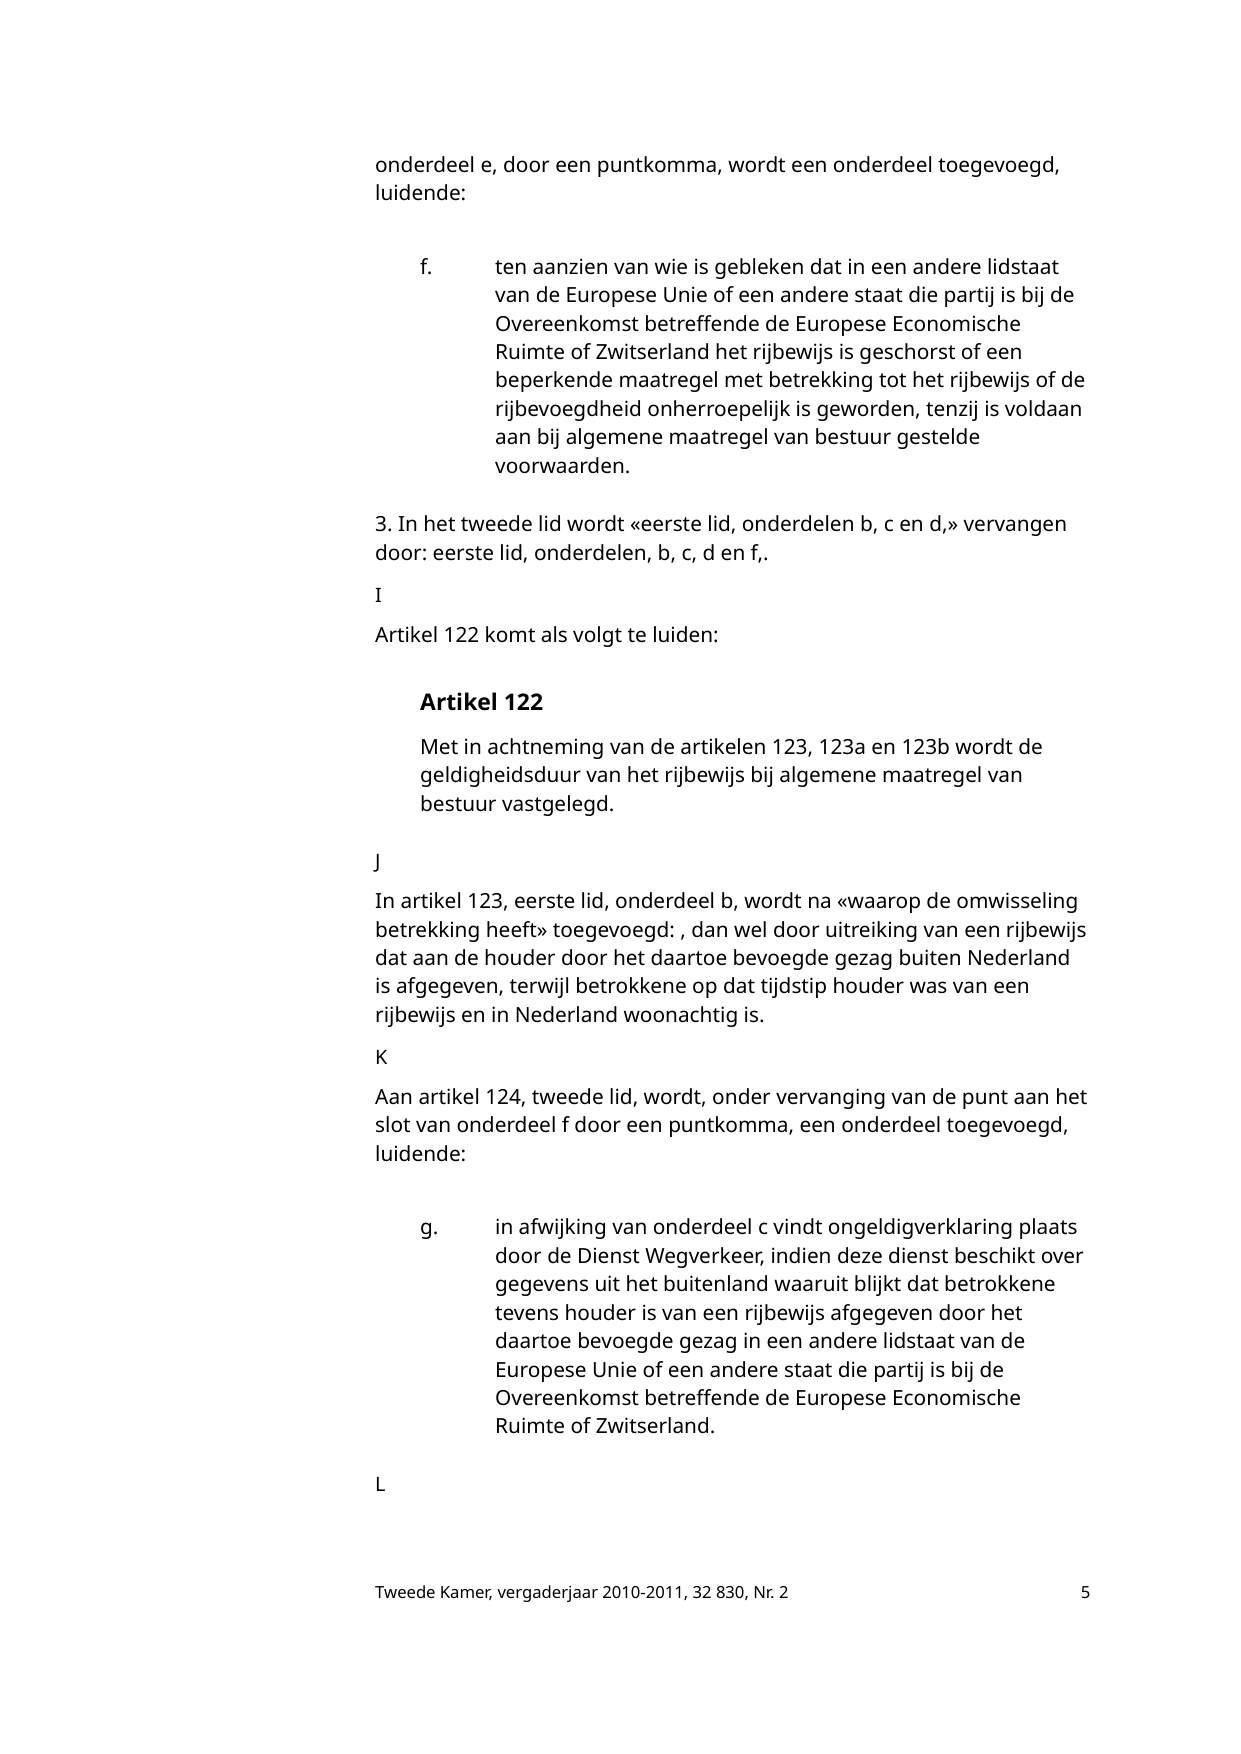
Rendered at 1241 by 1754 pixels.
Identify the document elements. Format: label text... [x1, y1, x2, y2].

text Aan artikel 124, tweede lid, wordt, onder vervanging van de punt aan het slot van onderdeel f door een puntkomma, een onderdeel toegevoegd, luidende: [375, 1082, 1090, 1167]
text I [375, 581, 1090, 608]
text 3. In het tweede lid wordt «eerste lid, onderdelen b, c en d,» vervangen door: eerste lid, onderdelen, b, c, d en f,. [375, 509, 1090, 566]
text Artikel 122 komt als volgt te luiden: [375, 620, 1090, 648]
list in afwijking van onderdeel c vindt ongeldigverklaring plaats door de Dienst Wegverkeer, indien deze dienst beschikt over gegevens uit het buitenland waaruit blijkt dat betrokkene tevens houder is van een rijbewijs afgegeven door het daartoe bevoegde gezag in een andere lidstaat van de Europese Unie of een andere staat die partij is bij de Overeenkomst betreffende de Europese Economische Ruimte of Zwitserland. [420, 1212, 1090, 1440]
text L [375, 1470, 1090, 1497]
subtitle Artikel 122 [420, 686, 1090, 717]
text onderdeel e, door een puntkomma, wordt een onderdeel toegevoegd, luidende: [375, 150, 1090, 207]
text Met in achtneming van de artikelen 123, 123a en 123b wordt de geldigheidsduur van het rijbewijs bij algemene maatregel van bestuur vastgelegd. [420, 732, 1090, 817]
list ten aanzien van wie is gebleken dat in een andere lidstaat van de Europese Unie of een andere staat die partij is bij de Overeenkomst betreffende de Europese Economische Ruimte of Zwitserland het rijbewijs is geschorst of een beperkende maatregel met betrekking tot het rijbewijs of de rijbevoegdheid onherroepelijk is geworden, tenzij is voldaan aan bij algemene maatregel van bestuur gestelde voorwaarden. [420, 252, 1090, 479]
text In artikel 123, eerste lid, onderdeel b, wordt na «waarop de omwisseling betrekking heeft» toegevoegd: , dan wel door uitreiking van een rijbewijs dat aan de houder door het daartoe bevoegde gezag buiten Nederland is afgegeven, terwijl betrokkene op dat tijdstip houder was van een rijbewijs en in Nederland woonachtig is. [375, 886, 1090, 1028]
text K [375, 1043, 1090, 1070]
text J [375, 847, 1090, 874]
